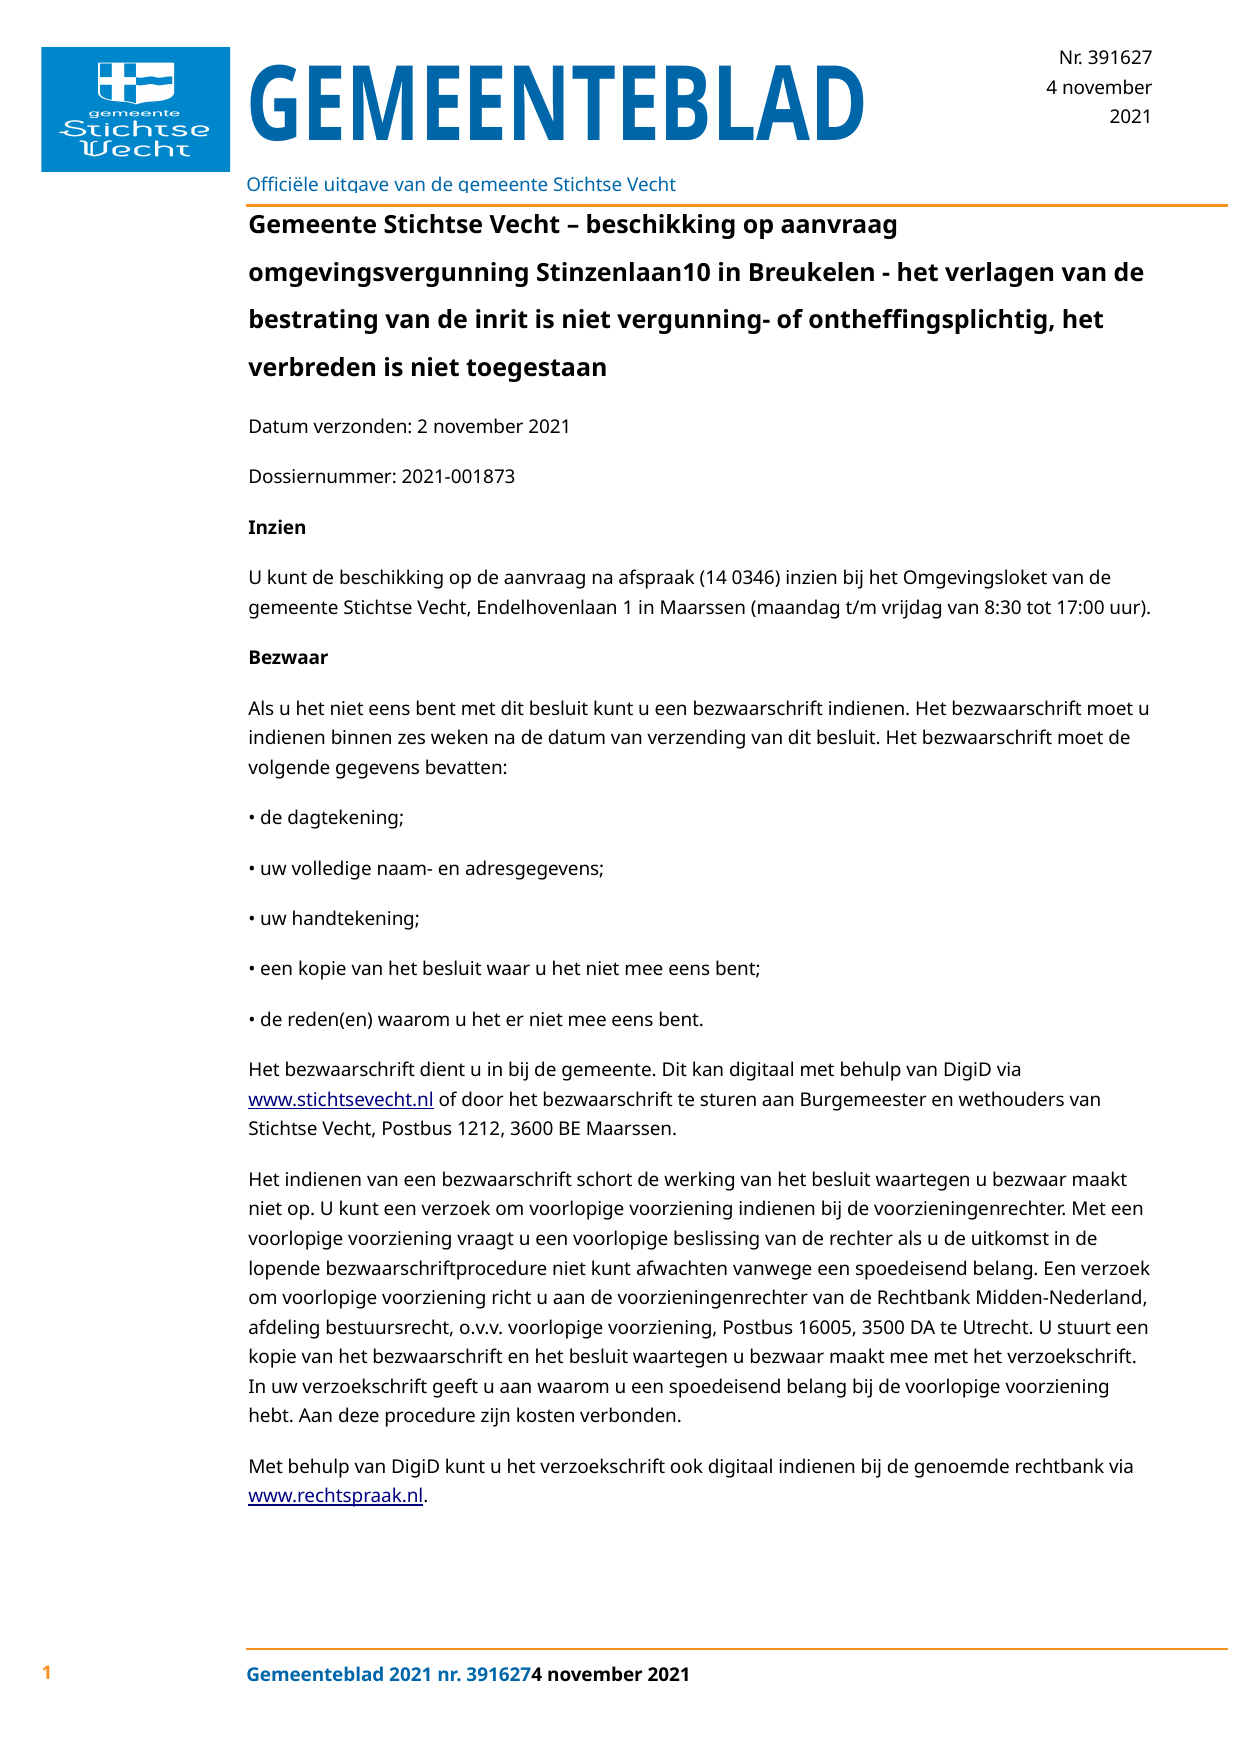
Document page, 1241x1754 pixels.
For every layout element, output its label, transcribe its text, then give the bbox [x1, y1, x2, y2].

text Met behulp van DigiD kunt u het verzoekschrift ook digitaal indienen bij de genoemde rechtbank via www.rechtspraak.nl. [248, 1453, 1152, 1508]
text • uw volledige naam- en adresgegevens; [248, 855, 1152, 881]
text Dossiernummer: 2021-001873 [248, 463, 1152, 489]
text Het bezwaarschrift dient u in bij de gemeente. Dit kan digitaal met behulp van DigiD via www.stichtsevecht.nl of door het bezwaarschrift te sturen aan Burgemeester en wethouders van Stichtse Vecht, Postbus 1212, 3600 BE Maarssen. [248, 1056, 1152, 1141]
text Als u het niet eens bent met dit besluit kunt u een bezwaarschrift indienen. Het bezwaarschrift moet u indienen binnen zes weken na de datum van verzending van dit besluit. Het bezwaarschrift moet de volgende gegevens bevatten: [248, 695, 1152, 780]
text Inzien [248, 514, 1152, 540]
text Gemeente Stichtse Vecht – beschikking op aanvraag omgevingsvergunning Stinzenlaan10 in Breukelen - het verlagen van de bestrating van de inrit is niet vergunning- of ontheffingsplichtig, het verbreden is niet toegestaan [248, 207, 1152, 384]
picture [99, 63, 135, 101]
text • de reden(en) waarom u het er niet mee eens bent. [248, 1006, 1152, 1032]
text Bezwaar [248, 644, 1152, 670]
text U kunt de beschikking op de aanvraag na afspraak (14 0346) inzien bij het Omgevingsloket van de gemeente Stichtse Vecht, Endelhovenlaan 1 in Maarssen (maandag t/m vrijdag van 8:30 tot 17:00 uur). [248, 564, 1152, 620]
text • de dagtekening; [248, 804, 1152, 830]
text • uw handtekening; [248, 905, 1152, 931]
text Het indienen van een bezwaarschrift schort de werking van het besluit waartegen u bezwaar maakt niet op. U kunt een verzoek om voorlopige voorziening indienen bij de voorzieningenrechter. Met een voorlopige voorziening vraagt u een voorlopige beslissing van de rechter als u de uitkomst in de lopende bezwaarschriftprocedure niet kunt afwachten vanwege een spoedeisend belang. Een verzoek om voorlopige voorziening richt u aan de voorzieningenrechter van de Rechtbank Midden-Nederland, afdeling bestuursrecht, o.v.v. voorlopige voorziening, Postbus 16005, 3500 DA te Utrecht. U stuurt een kopie van het bezwaarschrift en het besluit waartegen u bezwaar maakt mee met het verzoekschrift. In uw verzoekschrift geeft u aan waarom u een spoedeisend belang bij de voorlopige voorziening hebt. Aan deze procedure zijn kosten verbonden. [248, 1166, 1152, 1428]
picture [137, 63, 174, 103]
text • een kopie van het besluit waar u het niet mee eens bent; [248, 956, 1152, 981]
text Datum verzonden: 2 november 2021 [248, 413, 1152, 439]
